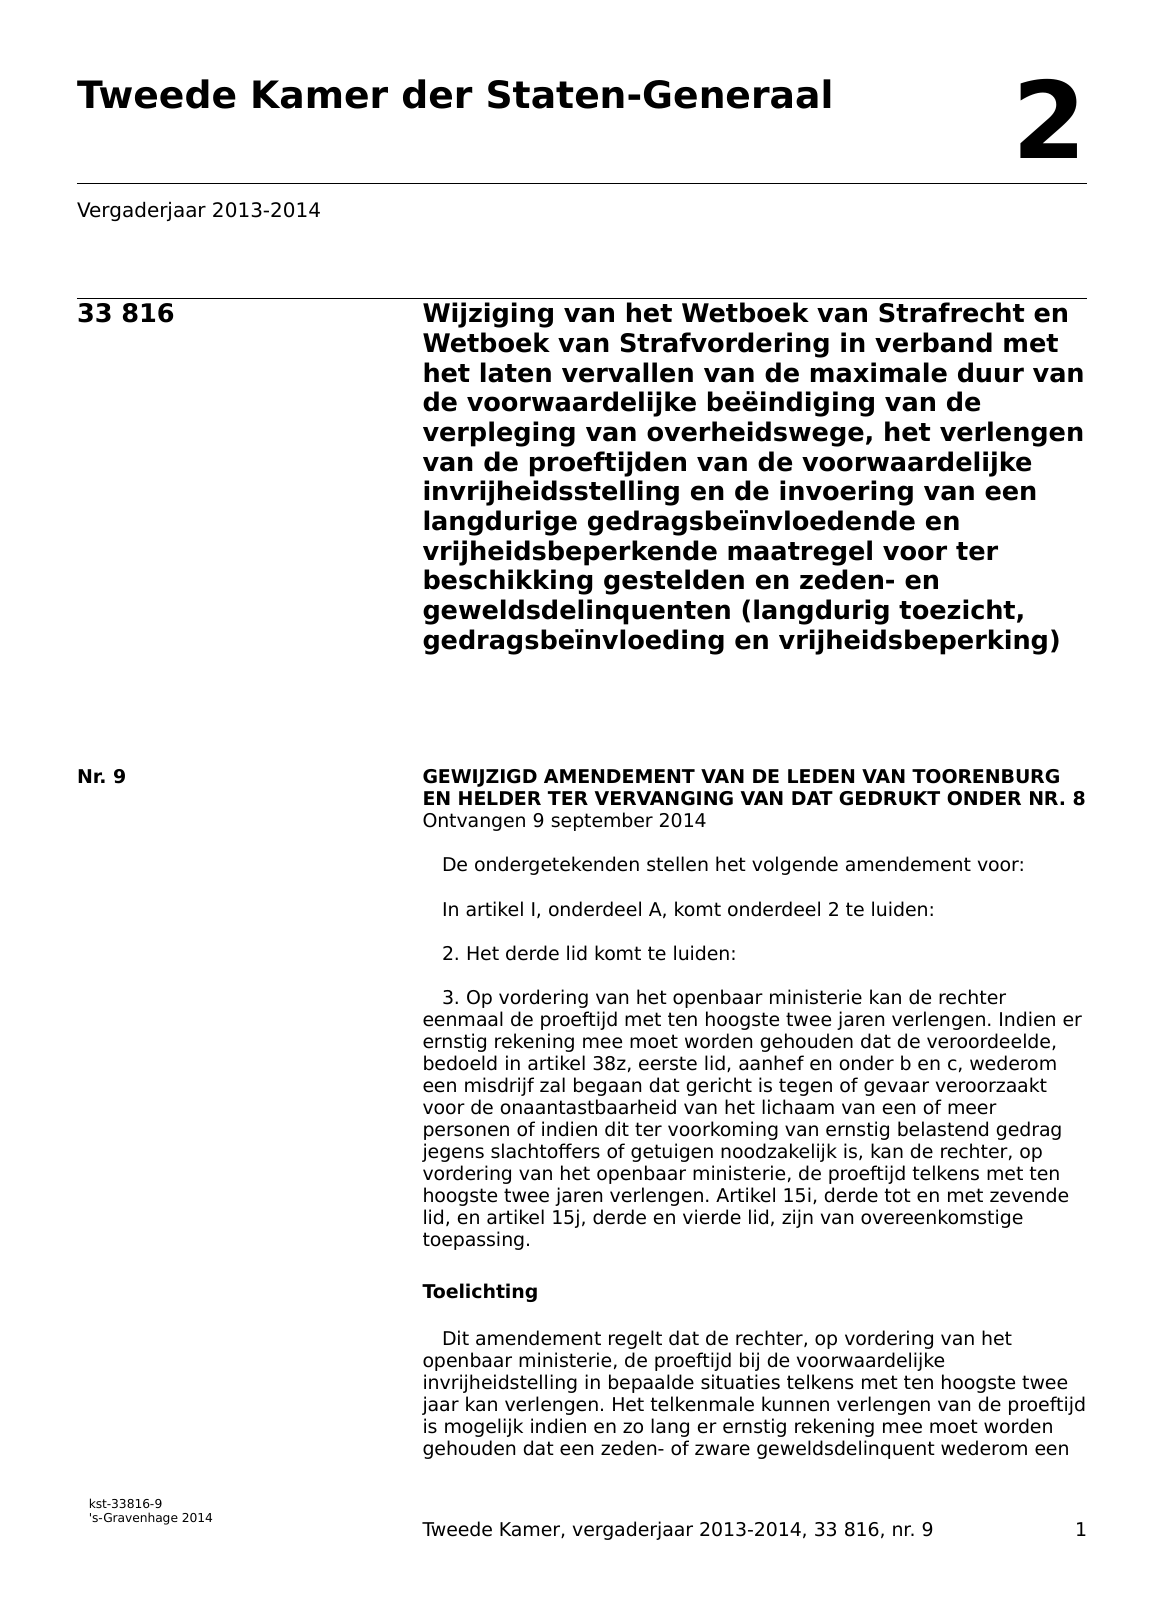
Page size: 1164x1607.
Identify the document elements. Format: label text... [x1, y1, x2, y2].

text kst-33816-9 [88, 1497, 323, 1511]
table_header 2 [886, 59, 1087, 183]
text Ontvangen 9 september 2014 [422, 810, 1087, 832]
text 2. Het derde lid komt te luiden: [422, 943, 1087, 965]
text Dit amendement regelt dat de rechter, op vordering van het openbaar ministerie, de proeftijd bij de voorwaardelijke invrijheidstelling in bepaalde situaties telkens met ten hoogste twee jaar kan verlengen. Het telkenmale kunnen verlengen van de proeftijd is mogelijk indien en zo lang er ernstig rekening mee moet worden gehouden dat een zeden- of zware geweldsdelinquent wederom een [422, 1328, 1087, 1459]
table_cell Vergaderjaar 2013-2014 [77, 184, 1087, 298]
subtitle 33 816 Wijziging van het Wetboek van Strafrecht en Wetboek van Strafvordering in verband met het laten vervallen van de maximale duur van de voorwaardelijke beëindiging van de verpleging van overheidswege, het verlengen van de proeftijden van de voorwaardelijke invrijheidsstelling en de invoering van een langdurige gedragsbeïnvloedende en vrijheidsbeperkende maatregel voor ter beschikking gestelden en zeden- en geweldsdelinquenten (langdurig toezicht, gedragsbeïnvloeding en vrijheidsbeperking) [77, 299, 1087, 655]
table_header Tweede Kamer der Staten-Generaal [77, 59, 886, 183]
subtitle Nr. 9 GEWIJZIGD AMENDEMENT VAN DE LEDEN VAN TOORENBURG EN HELDER TER VERVANGING VAN DAT GEDRUKT ONDER NR. 8 [77, 766, 1087, 810]
subtitle Toelichting [422, 1281, 1087, 1303]
text In artikel I, onderdeel A, komt onderdeel 2 te luiden: [422, 898, 1087, 921]
text De ondergetekenden stellen het volgende amendement voor: [422, 854, 1087, 876]
text 's-Gravenhage 2014 [88, 1511, 323, 1525]
text 3. Op vordering van het openbaar ministerie kan de rechter eenmaal de proeftijd met ten hoogste twee jaren verlengen. Indien er ernstig rekening mee moet worden gehouden dat de veroordeelde, bedoeld in artikel 38z, eerste lid, aanhef en onder b en c, wederom een misdrijf zal begaan dat gericht is tegen of gevaar veroorzaakt voor de onaantastbaarheid van het lichaam van een of meer personen of indien dit ter voorkoming van ernstig belastend gedrag jegens slachtoffers of getuigen noodzakelijk is, kan de rechter, op vordering van het openbaar ministerie, de proeftijd telkens met ten hoogste twee jaren verlengen. Artikel 15i, derde tot en met zevende lid, en artikel 15j, derde en vierde lid, zijn van overeenkomstige toepassing. [422, 987, 1087, 1251]
